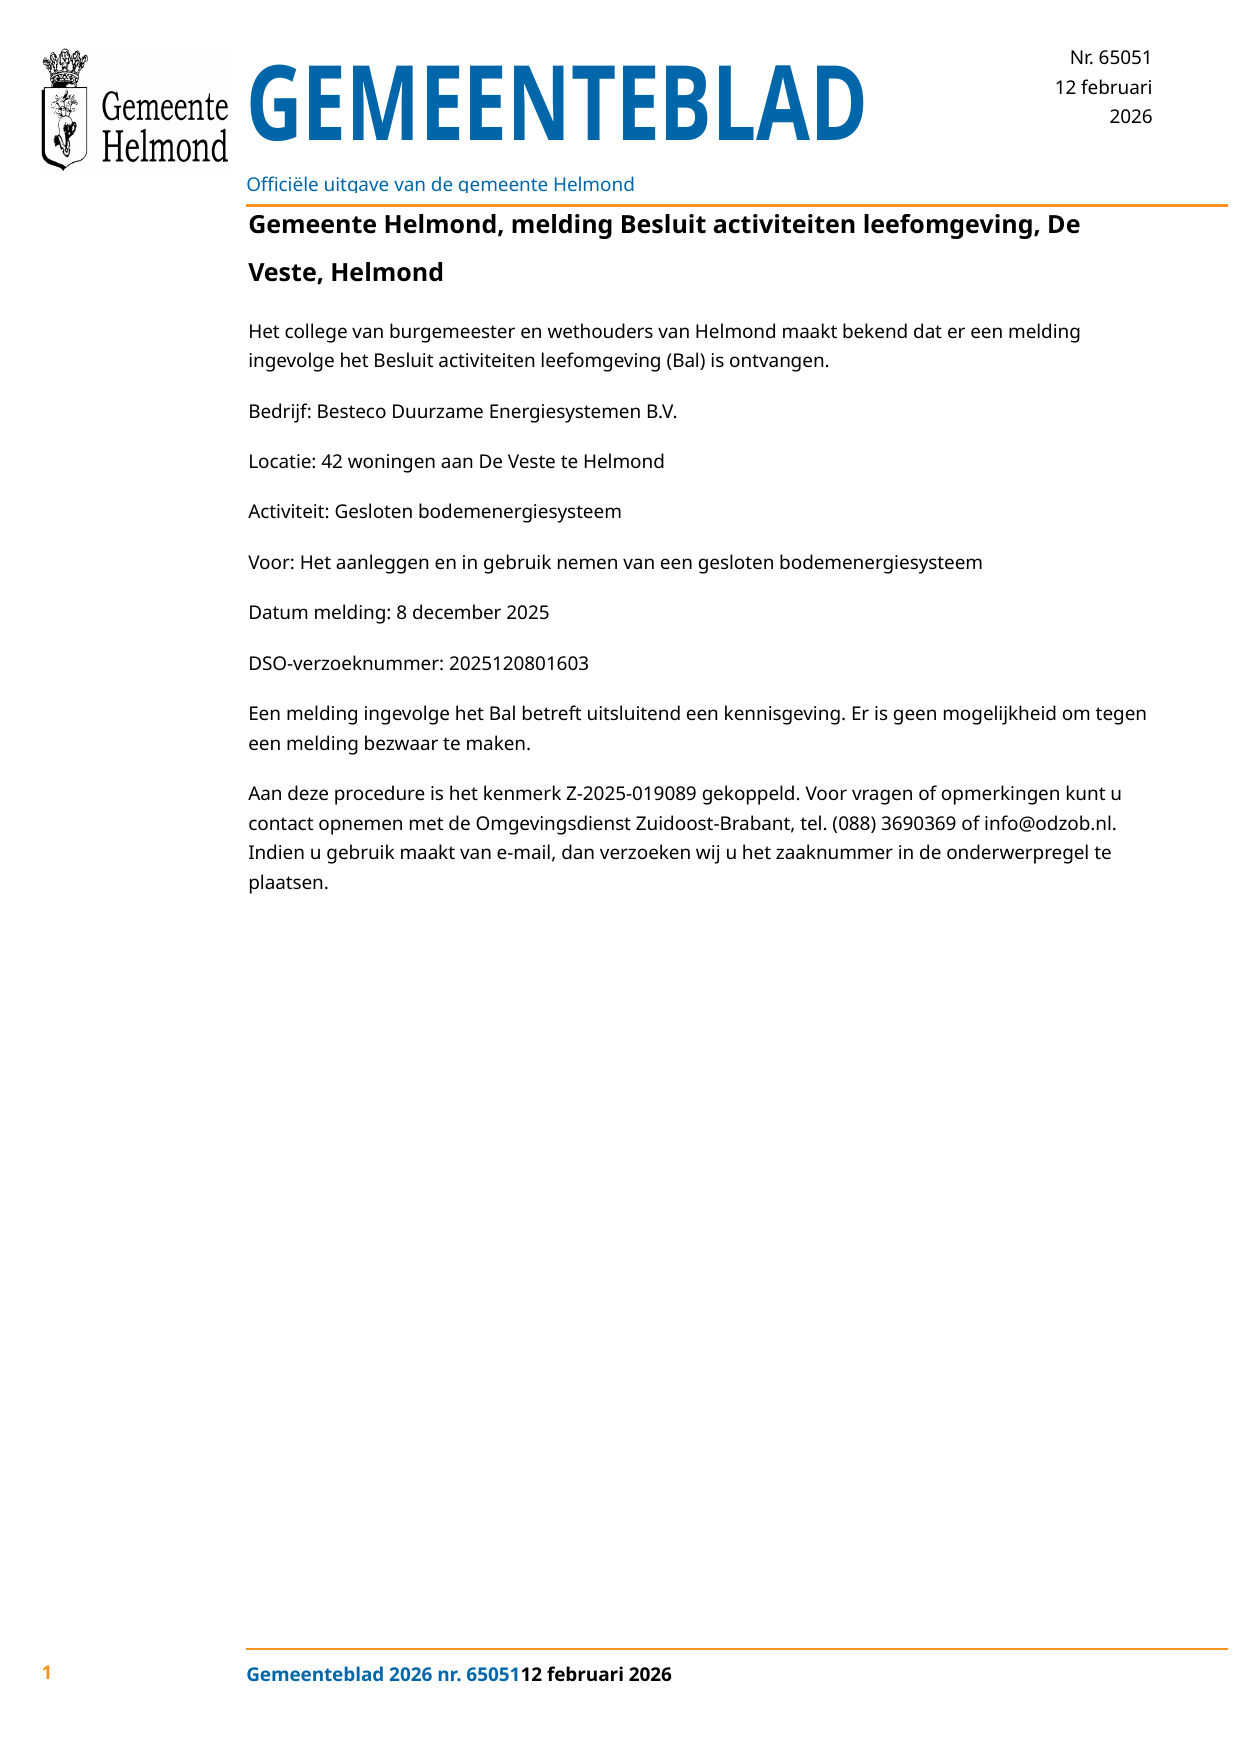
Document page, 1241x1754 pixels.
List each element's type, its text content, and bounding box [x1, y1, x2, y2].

text Aan deze procedure is het kenmerk Z-2025-019089 gekoppeld. Voor vragen of opmerkingen kunt u contact opnemen met de Omgevingsdienst Zuidoost-Brabant, tel. (088) 3690369 of info@odzob.nl. Indien u gebruik maakt van e-mail, dan verzoeken wij u het zaaknummer in de onderwerpregel te plaatsen. [248, 780, 1152, 895]
text Voor: Het aanleggen en in gebruik nemen van een gesloten bodemenergiesysteem [248, 549, 1152, 575]
text Locatie: 42 woningen aan De Veste te Helmond [248, 448, 1152, 474]
text Gemeente Helmond, melding Besluit activiteiten leefomgeving, De Veste, Helmond [248, 207, 1152, 288]
picture [41, 47, 231, 172]
text DSO-verzoeknummer: 2025120801603 [248, 650, 1152, 676]
text Activiteit: Gesloten bodemenergiesysteem [248, 499, 1152, 524]
text Bedrijf: Besteco Duurzame Energiesystemen B.V. [248, 398, 1152, 424]
text Het college van burgemeester en wethouders van Helmond maakt bekend dat er een melding ingevolge het Besluit activiteiten leefomgeving (Bal) is ontvangen. [248, 318, 1152, 373]
text Datum melding: 8 december 2025 [248, 599, 1152, 625]
text Een melding ingevolge het Bal betreft uitsluitend een kennisgeving. Er is geen mogelijkheid om tegen een melding bezwaar te maken. [248, 700, 1152, 756]
